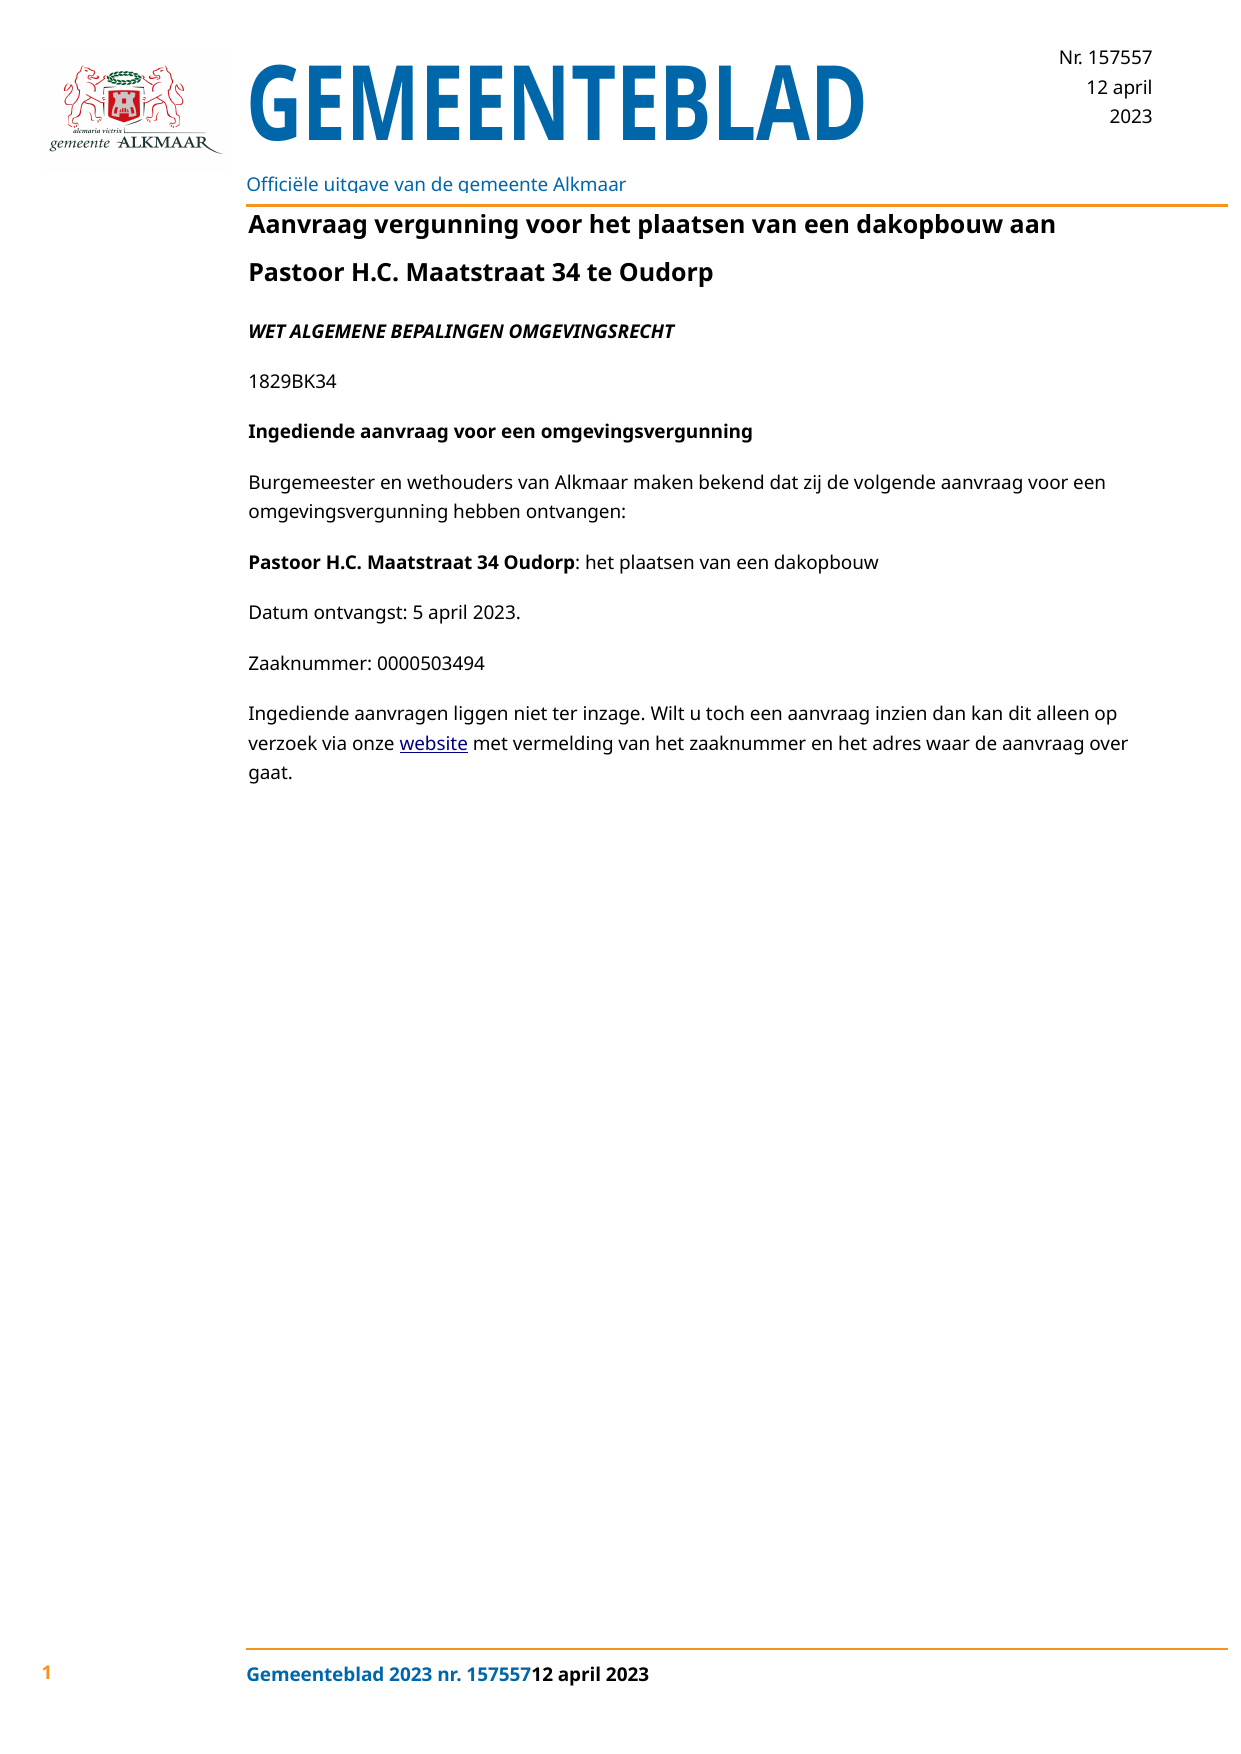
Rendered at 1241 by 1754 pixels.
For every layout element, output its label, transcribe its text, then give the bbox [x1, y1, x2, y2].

text Ingediende aanvragen liggen niet ter inzage. Wilt u toch een aanvraag inzien dan kan dit alleen op verzoek via onze website met vermelding van het zaaknummer en het adres waar de aanvraag over gaat. [248, 700, 1152, 785]
text Burgemeester en wethouders van Alkmaar maken bekend dat zij de volgende aanvraag voor een omgevingsvergunning hebben ontvangen: [248, 469, 1152, 524]
text Zaaknummer: 0000503494 [248, 650, 1152, 676]
text Pastoor H.C. Maatstraat 34 Oudorp: het plaatsen van een dakopbouw [248, 549, 1152, 575]
text Datum ontvangst: 5 april 2023. [248, 599, 1152, 625]
picture [41, 47, 231, 172]
text Aanvraag vergunning voor het plaatsen van een dakopbouw aan Pastoor H.C. Maatstraat 34 te Oudorp [248, 207, 1152, 288]
text WET ALGEMENE BEPALINGEN OMGEVINGSRECHT [248, 318, 1152, 344]
text 1829BK34 [248, 368, 1152, 394]
text Ingediende aanvraag voor een omgevingsvergunning [248, 419, 1152, 444]
